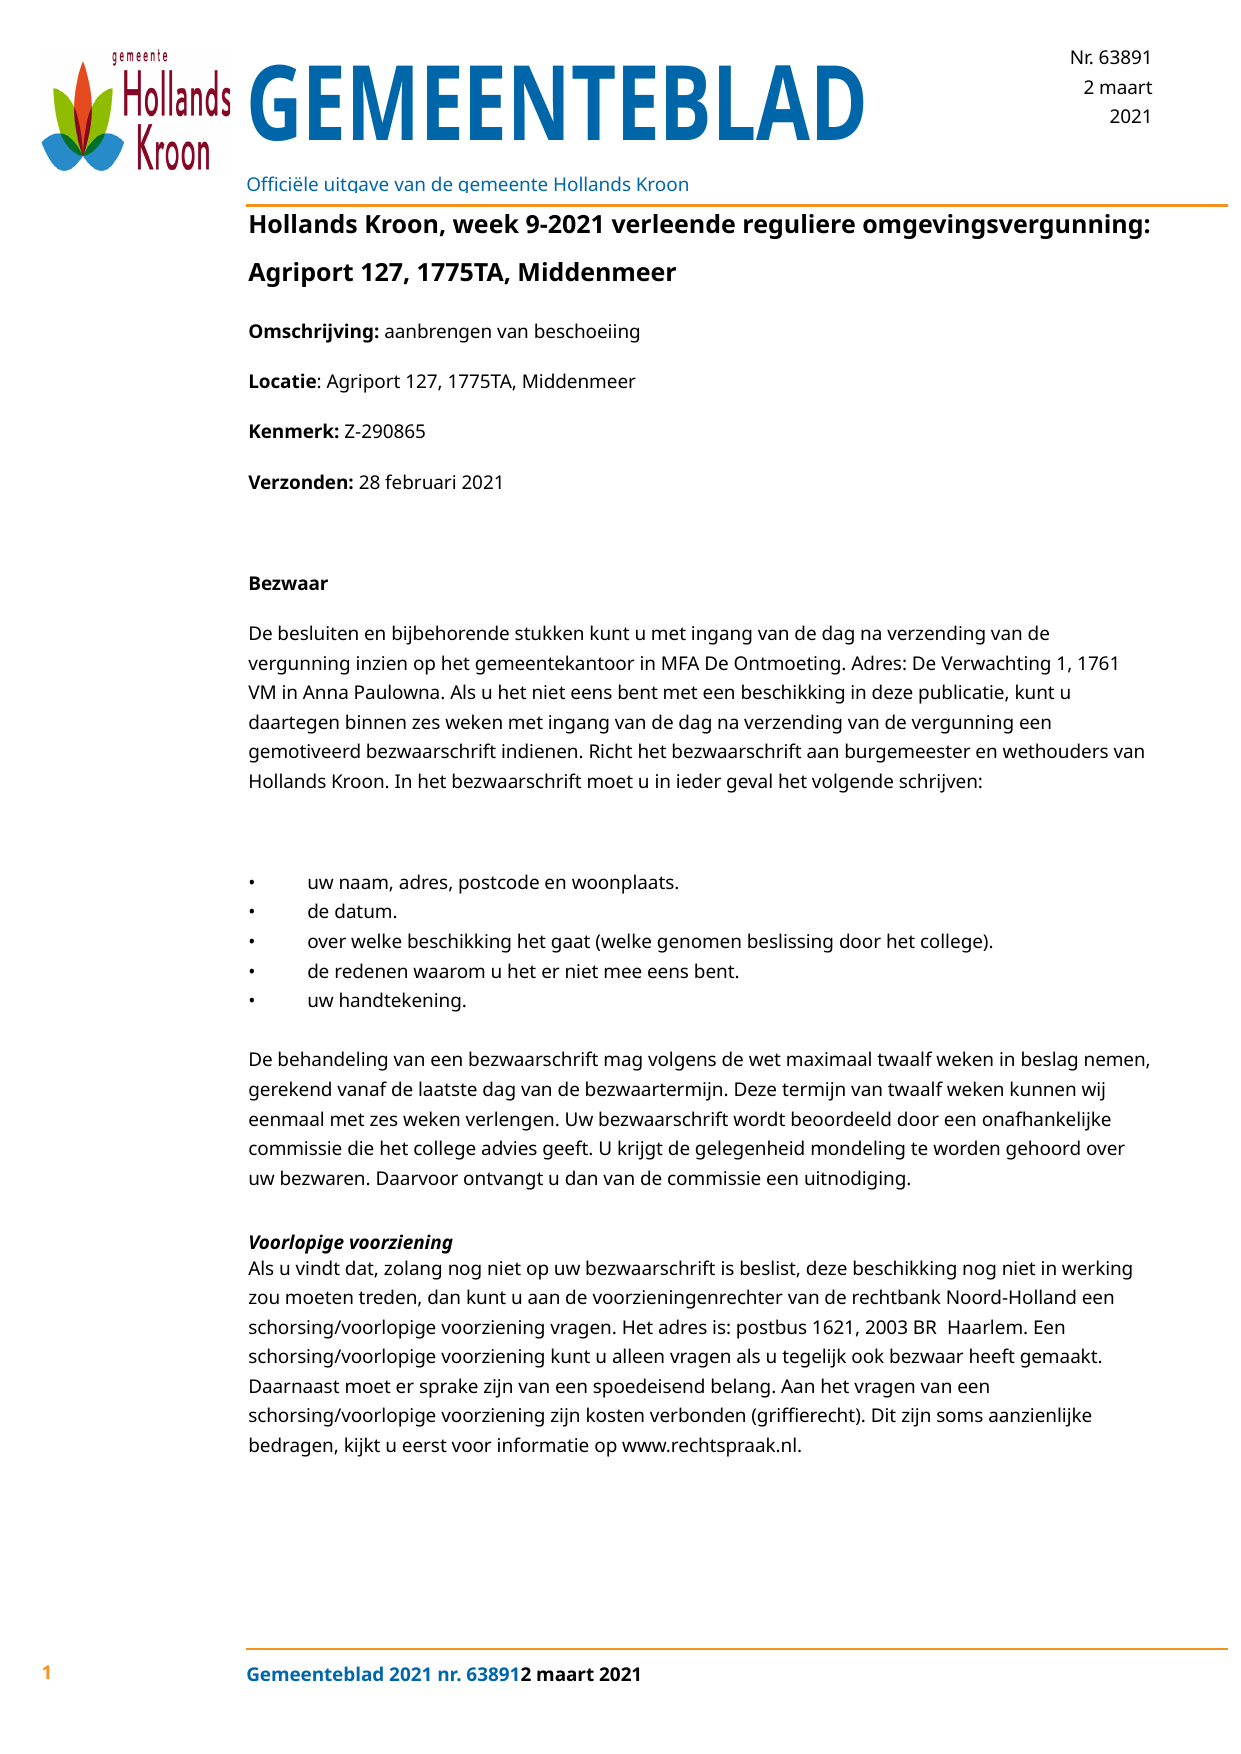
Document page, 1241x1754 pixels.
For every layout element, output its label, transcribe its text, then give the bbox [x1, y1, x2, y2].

text Omschrijving: aanbrengen van beschoeiing [248, 318, 1152, 344]
text Kenmerk: Z-290865 [248, 419, 1152, 444]
text De besluiten en bijbehorende stukken kunt u met ingang van de dag na verzending van de vergunning inzien op het gemeentekantoor in MFA De Ontmoeting. Adres: De Verwachting 1, 1761 VM in Anna Paulowna. Als u het niet eens bent met een beschikking in deze publicatie, kunt u daartegen binnen zes weken met ingang van de dag na verzending van de vergunning een gemotiveerd bezwaarschrift indienen. Richt het bezwaarschrift aan burgemeester en wethouders van Hollands Kroon. In het bezwaarschrift moet u in ieder geval het volgende schrijven: [248, 620, 1152, 794]
picture [41, 47, 231, 172]
list uw naam, adres, postcode en woonplaats. [248, 869, 1152, 895]
text Voorlopige voorziening [248, 1229, 1152, 1255]
text Verzonden: 28 februari 2021 [248, 469, 1152, 495]
list over welke beschikking het gaat (welke genomen beslissing door het college). [248, 928, 1152, 954]
list de datum. [248, 899, 1152, 924]
text Als u vindt dat, zolang nog niet op uw bezwaarschrift is beslist, deze beschikking nog niet in werking zou moeten treden, dan kunt u aan de voorzieningenrechter van de rechtbank Noord-Holland een schorsing/voorlopige voorziening vragen. Het adres is: postbus 1621, 2003 BR Haarlem. Een schorsing/voorlopige voorziening kunt u alleen vragen als u tegelijk ook bezwaar heeft gemaakt. Daarnaast moet er sprake zijn van een spoedeisend belang. Aan het vragen van een schorsing/voorlopige voorziening zijn kosten verbonden (griffierecht). Dit zijn soms aanzienlijke bedragen, kijkt u eerst voor informatie op www.rechtspraak.nl. [248, 1255, 1152, 1458]
text Bezwaar [248, 570, 1152, 596]
text Locatie: Agriport 127, 1775TA, Middenmeer [248, 368, 1152, 394]
list uw handtekening. [248, 987, 1152, 1013]
list de redenen waarom u het er niet mee eens bent. [248, 958, 1152, 984]
text De behandeling van een bezwaarschrift mag volgens de wet maximaal twaalf weken in beslag nemen, gerekend vanaf de laatste dag van de bezwaartermijn. Deze termijn van twaalf weken kunnen wij eenmaal met zes weken verlengen. Uw bezwaarschrift wordt beoordeeld door een onafhankelijke commissie die het college advies geeft. U krijgt de gelegenheid mondeling te worden gehoord over uw bezwaren. Daarvoor ontvangt u dan van de commissie een uitnodiging. [248, 1047, 1152, 1191]
text Hollands Kroon, week 9-2021 verleende reguliere omgevingsvergunning: Agriport 127, 1775TA, Middenmeer [248, 207, 1152, 288]
